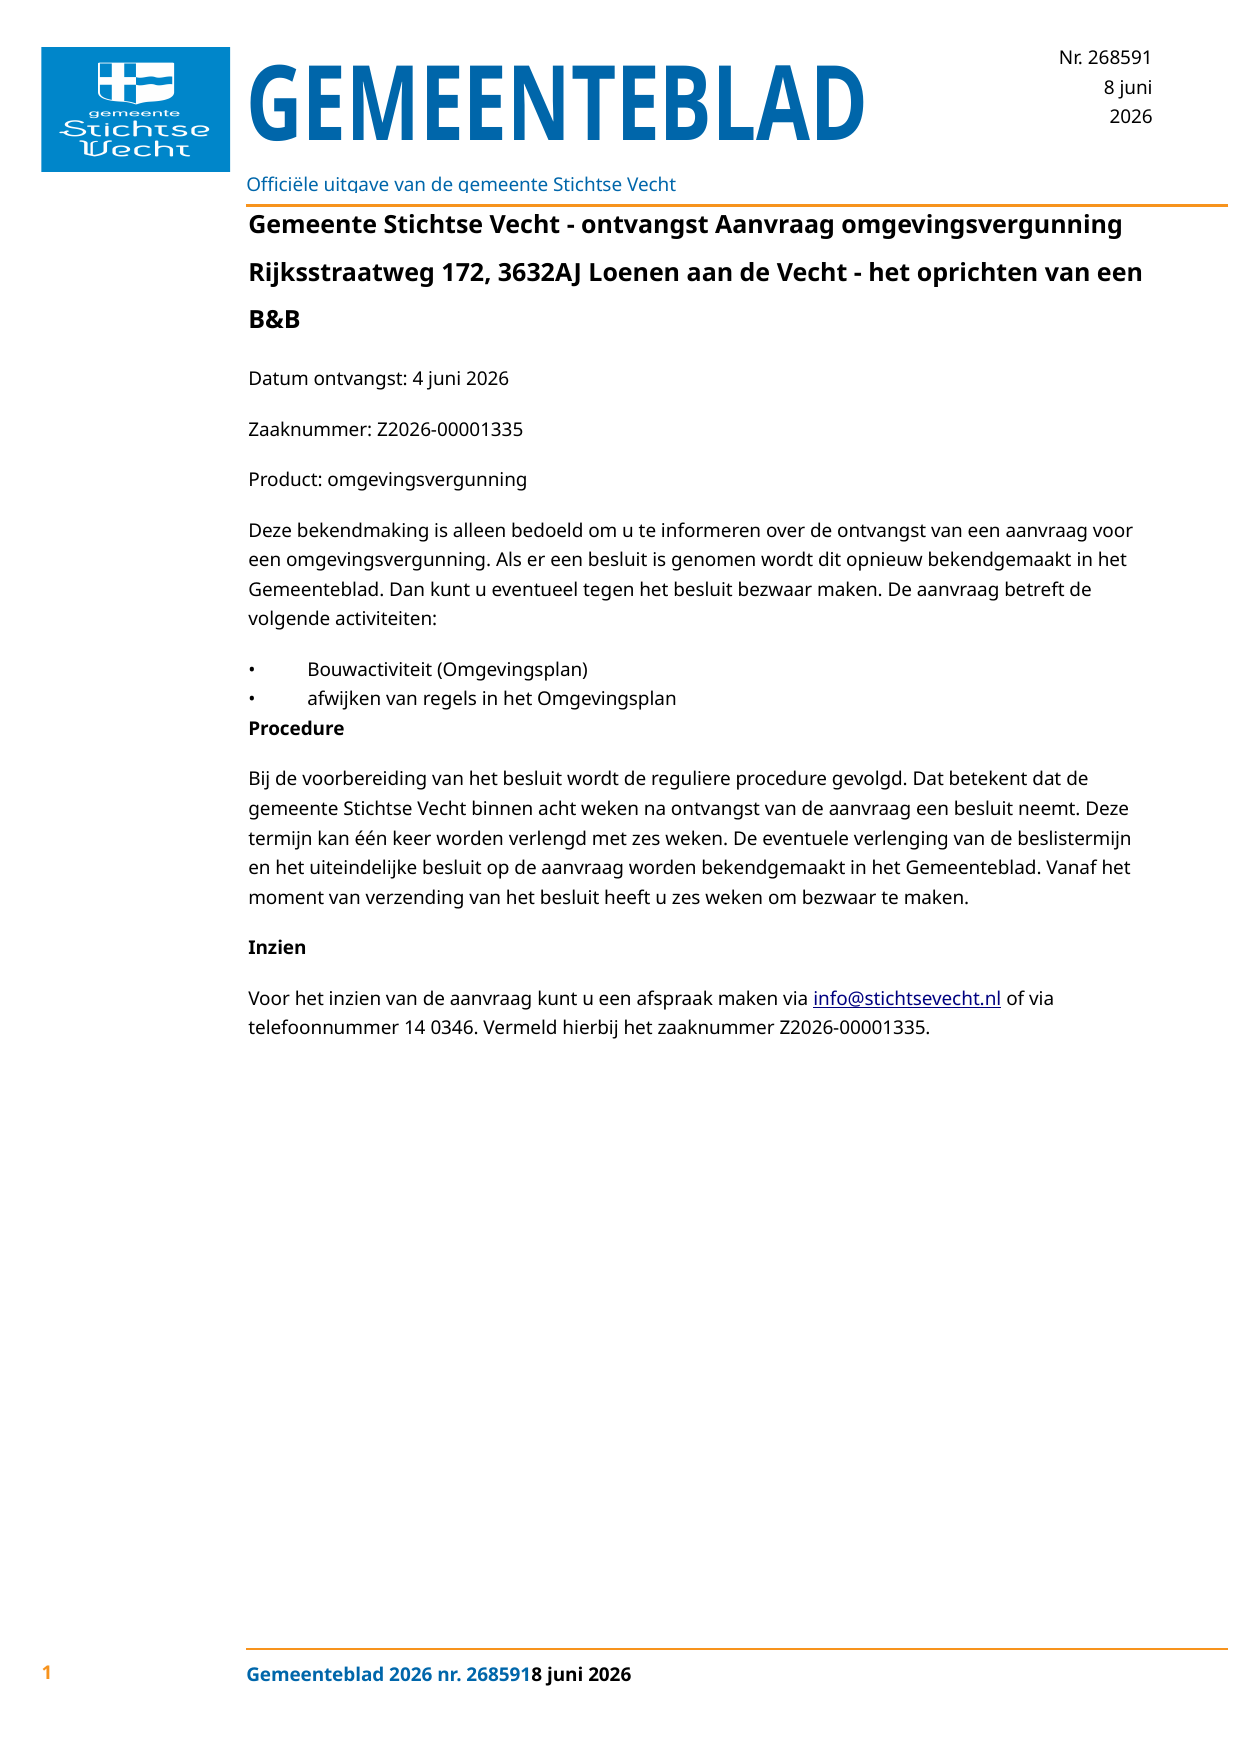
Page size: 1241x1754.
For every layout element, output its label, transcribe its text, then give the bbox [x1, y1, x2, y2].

text Deze bekendmaking is alleen bedoeld om u te informeren over de ontvangst van een aanvraag voor een omgevingsvergunning. Als er een besluit is genomen wordt dit opnieuw bekendgemaakt in het Gemeenteblad. Dan kunt u eventueel tegen het besluit bezwaar maken. De aanvraag betreft de volgende activiteiten: [248, 517, 1152, 631]
text Product: omgevingsvergunning [248, 466, 1152, 492]
text Procedure [248, 715, 1152, 741]
list Bouwactiviteit (Omgevingsplan) [248, 656, 1152, 682]
picture [137, 63, 174, 103]
text Inzien [248, 934, 1152, 960]
text Gemeente Stichtse Vecht - ontvangst Aanvraag omgevingsvergunning Rijksstraatweg 172, 3632AJ Loenen aan de Vecht - het oprichten van een B&B [248, 207, 1152, 336]
picture [99, 63, 135, 101]
text Bij de voorbereiding van het besluit wordt de reguliere procedure gevolgd. Dat betekent dat de gemeente Stichtse Vecht binnen acht weken na ontvangst van de aanvraag een besluit neemt. Deze termijn kan één keer worden verlengd met zes weken. De eventuele verlenging van de beslistermijn en het uiteindelijke besluit op de aanvraag worden bekendgemaakt in het Gemeenteblad. Vanaf het moment van verzending van het besluit heeft u zes weken om bezwaar te maken. [248, 766, 1152, 909]
text Voor het inzien van de aanvraag kunt u een afspraak maken via info@stichtsevecht.nl of via telefoonnummer 14 0346. Vermeld hierbij het zaaknummer Z2026-00001335. [248, 985, 1152, 1040]
list afwijken van regels in het Omgevingsplan [248, 686, 1152, 711]
text Zaaknummer: Z2026-00001335 [248, 416, 1152, 442]
text Datum ontvangst: 4 juni 2026 [248, 366, 1152, 391]
